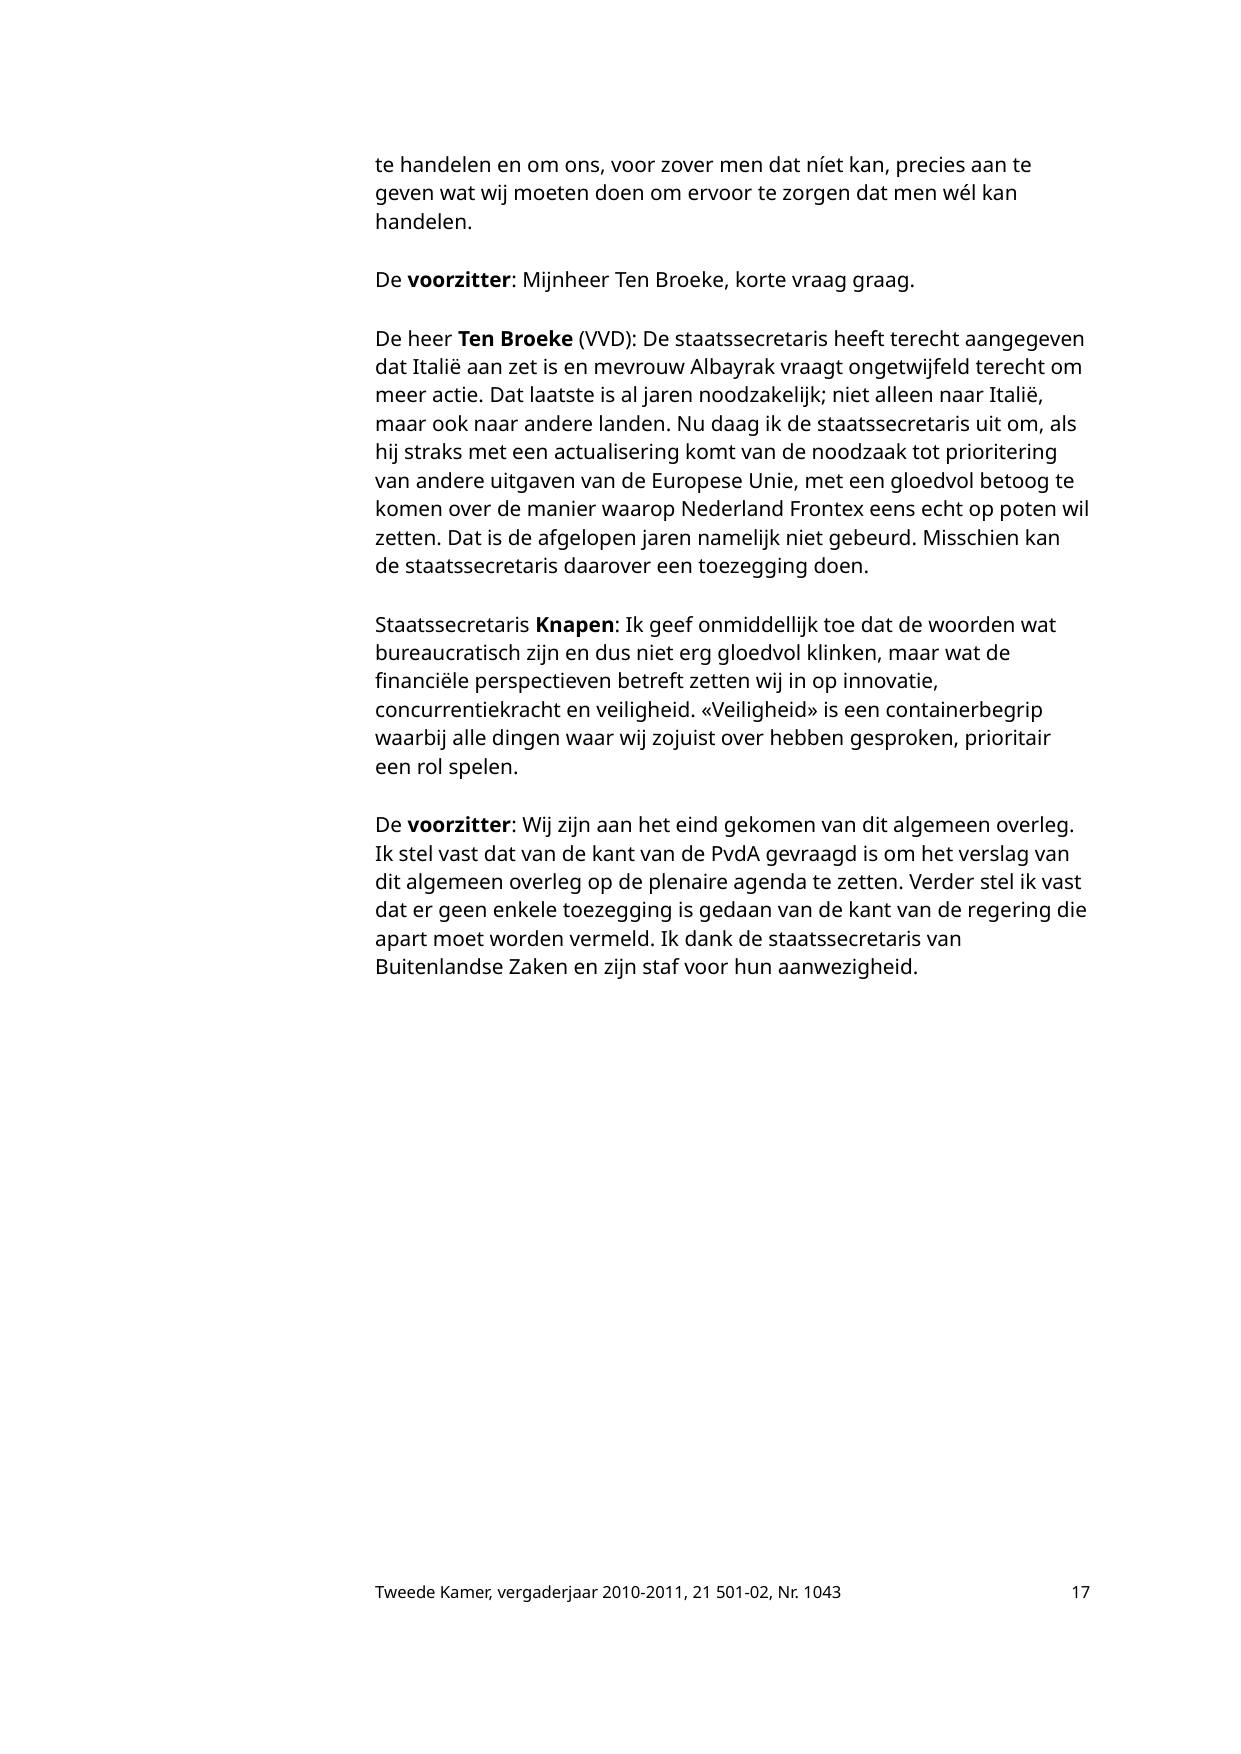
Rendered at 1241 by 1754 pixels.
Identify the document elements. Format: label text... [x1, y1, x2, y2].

text De voorzitter: Wij zijn aan het eind gekomen van dit algemeen overleg. Ik stel vast dat van de kant van de PvdA gevraagd is om het verslag van dit algemeen overleg op de plenaire agenda te zetten. Verder stel ik vast dat er geen enkele toezegging is gedaan van de kant van de regering die apart moet worden vermeld. Ik dank de staatssecretaris van Buitenlandse Zaken en zijn staf voor hun aanwezigheid. [375, 810, 1090, 981]
text De heer Ten Broeke (VVD): De staatssecretaris heeft terecht aangegeven dat Italië aan zet is en mevrouw Albayrak vraagt ongetwijfeld terecht om meer actie. Dat laatste is al jaren noodzakelijk; niet alleen naar Italië, maar ook naar andere landen. Nu daag ik de staatssecretaris uit om, als hij straks met een actualisering komt van de noodzaak tot prioritering van andere uitgaven van de Europese Unie, met een gloedvol betoog te komen over de manier waarop Nederland Frontex eens echt op poten wil zetten. Dat is de afgelopen jaren namelijk niet gebeurd. Misschien kan de staatssecretaris daarover een toezegging doen. [375, 324, 1090, 580]
text Staatssecretaris Knapen: Ik geef onmiddellijk toe dat de woorden wat bureaucratisch zijn en dus niet erg gloedvol klinken, maar wat de financiële perspectieven betreft zetten wij in op innovatie, concurrentiekracht en veiligheid. «Veiligheid» is een containerbegrip waarbij alle dingen waar wij zojuist over hebben gesproken, prioritair een rol spelen. [375, 610, 1090, 780]
text te handelen en om ons, voor zover men dat níet kan, precies aan te geven wat wij moeten doen om ervoor te zorgen dat men wél kan handelen. [375, 150, 1090, 235]
text De voorzitter: Mijnheer Ten Broeke, korte vraag graag. [375, 265, 1090, 294]
